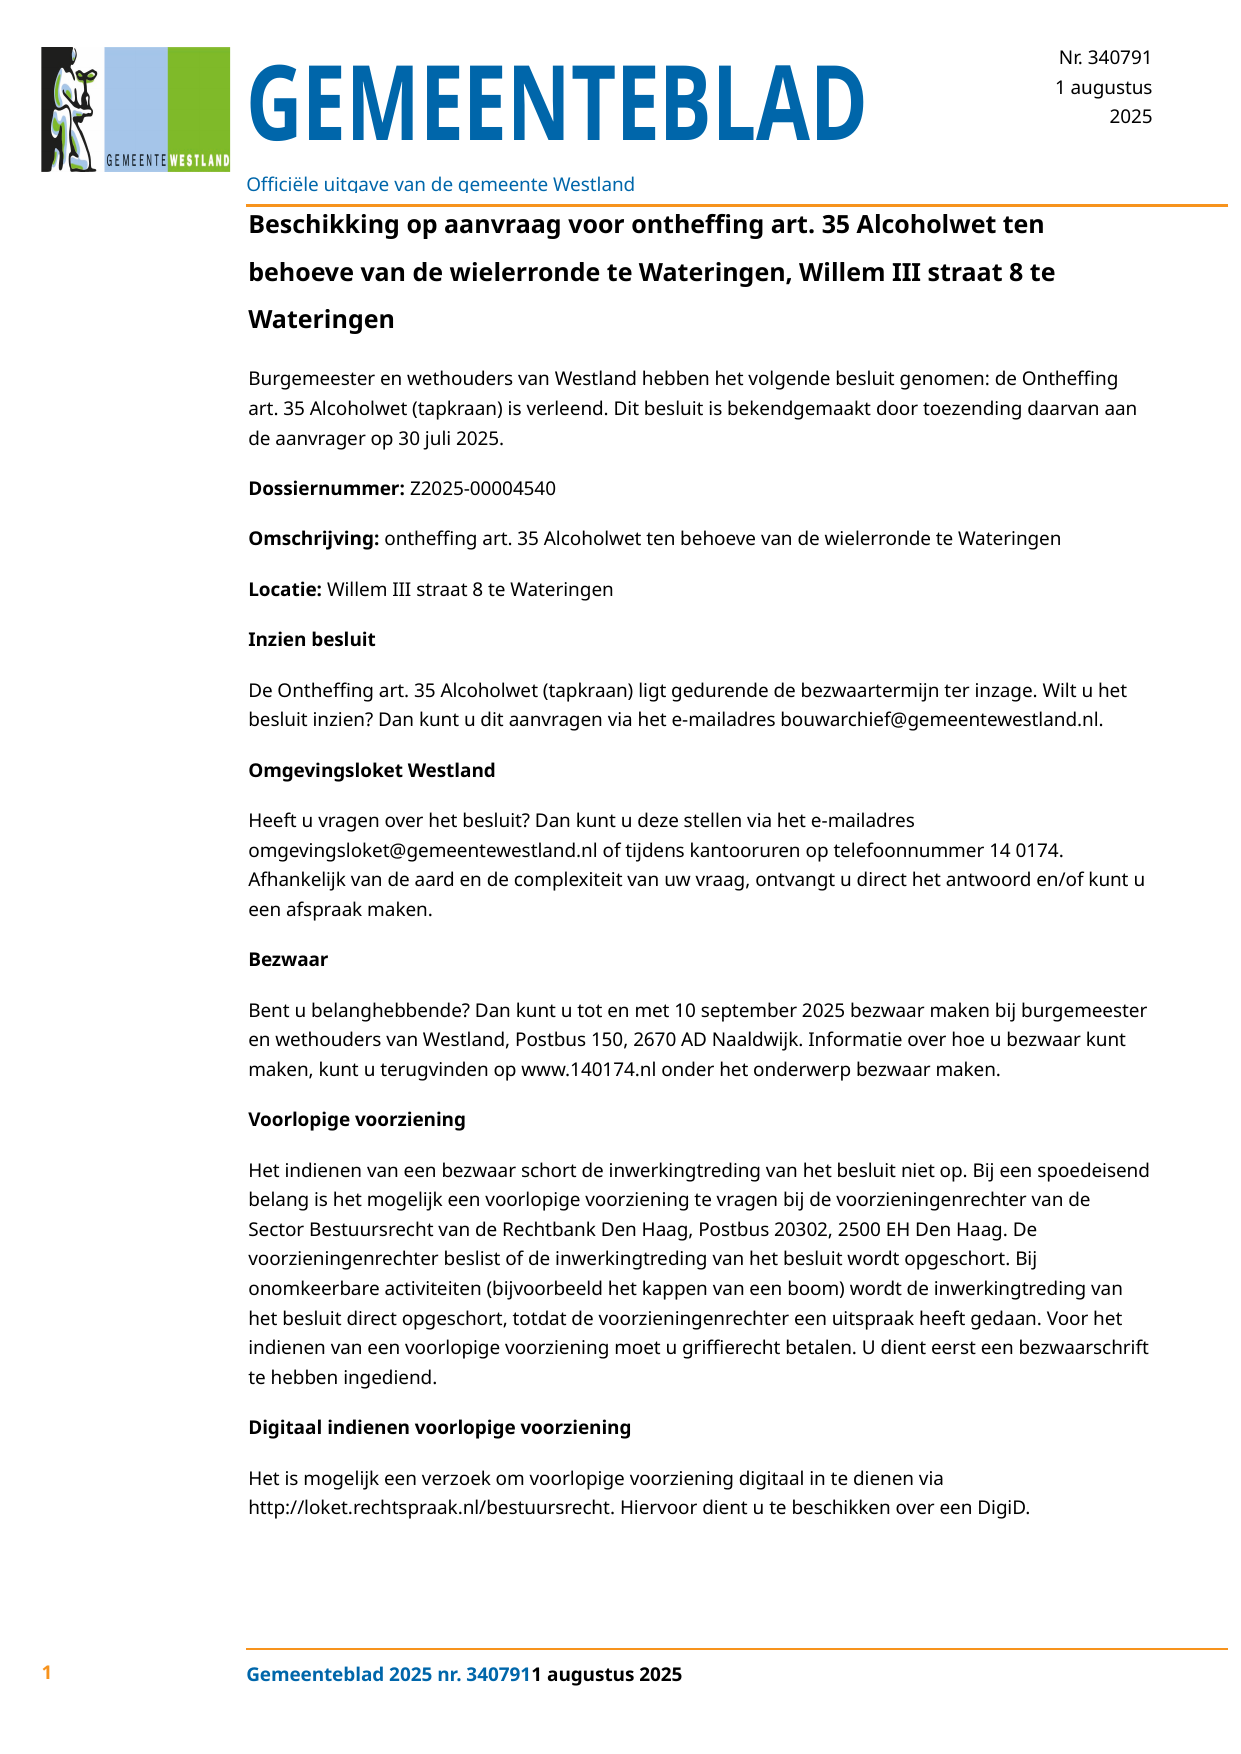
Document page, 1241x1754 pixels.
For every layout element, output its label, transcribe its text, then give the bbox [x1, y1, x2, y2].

text Burgemeester en wethouders van Westland hebben het volgende besluit genomen: de Ontheffing art. 35 Alcoholwet (tapkraan) is verleend. Dit besluit is bekendgemaakt door toezending daarvan aan de aanvrager op 30 juli 2025. [248, 366, 1152, 450]
text Bezwaar [248, 946, 1152, 972]
text Inzien besluit [248, 626, 1152, 652]
text Het indienen van een bezwaar schort de inwerkingtreding van het besluit niet op. Bij een spoedeisend belang is het mogelijk een voorlopige voorziening te vragen bij de voorzieningenrechter van de Sector Bestuursrecht van de Rechtbank Den Haag, Postbus 20302, 2500 EH Den Haag. De voorzieningenrechter beslist of de inwerkingtreding van het besluit wordt opgeschort. Bij onomkeerbare activiteiten (bijvoorbeeld het kappen van een boom) wordt de inwerkingtreding van het besluit direct opgeschort, totdat de voorzieningenrechter een uitspraak heeft gedaan. Voor het indienen van een voorlopige voorziening moet u griffierecht betalen. U dient eerst een bezwaarschrift te hebben ingediend. [248, 1157, 1152, 1389]
text Voorlopige voorziening [248, 1106, 1152, 1132]
text Omgevingsloket Westland [248, 757, 1152, 782]
text Het is mogelijk een verzoek om voorlopige voorziening digitaal in te dienen via http://loket.rechtspraak.nl/bestuursrecht. Hiervoor dient u te beschikken over een DigiD. [248, 1465, 1152, 1520]
text Locatie: Willem III straat 8 te Wateringen [248, 576, 1152, 602]
picture [41, 47, 231, 172]
text Heeft u vragen over het besluit? Dan kunt u deze stellen via het e-mailadres omgevingsloket@gemeentewestland.nl of tijdens kantooruren op telefoonnummer 14 0174. Afhankelijk van de aard en de complexiteit van uw vraag, ontvangt u direct het antwoord en/of kunt u een afspraak maken. [248, 807, 1152, 922]
text De Ontheffing art. 35 Alcoholwet (tapkraan) ligt gedurende de bezwaartermijn ter inzage. Wilt u het besluit inzien? Dan kunt u dit aanvragen via het e-mailadres bouwarchief@gemeentewestland.nl. [248, 677, 1152, 732]
text Dossiernummer: Z2025-00004540 [248, 475, 1152, 501]
text Beschikking op aanvraag voor ontheffing art. 35 Alcoholwet ten behoeve van de wielerronde te Wateringen, Willem III straat 8 te Wateringen [248, 207, 1152, 336]
text Bent u belanghebbende? Dan kunt u tot en met 10 september 2025 bezwaar maken bij burgemeester en wethouders van Westland, Postbus 150, 2670 AD Naaldwijk. Informatie over hoe u bezwaar kunt maken, kunt u terugvinden op www.140174.nl onder het onderwerp bezwaar maken. [248, 997, 1152, 1082]
text Omschrijving: ontheffing art. 35 Alcoholwet ten behoeve van de wielerronde te Wateringen [248, 526, 1152, 551]
text Digitaal indienen voorlopige voorziening [248, 1414, 1152, 1440]
